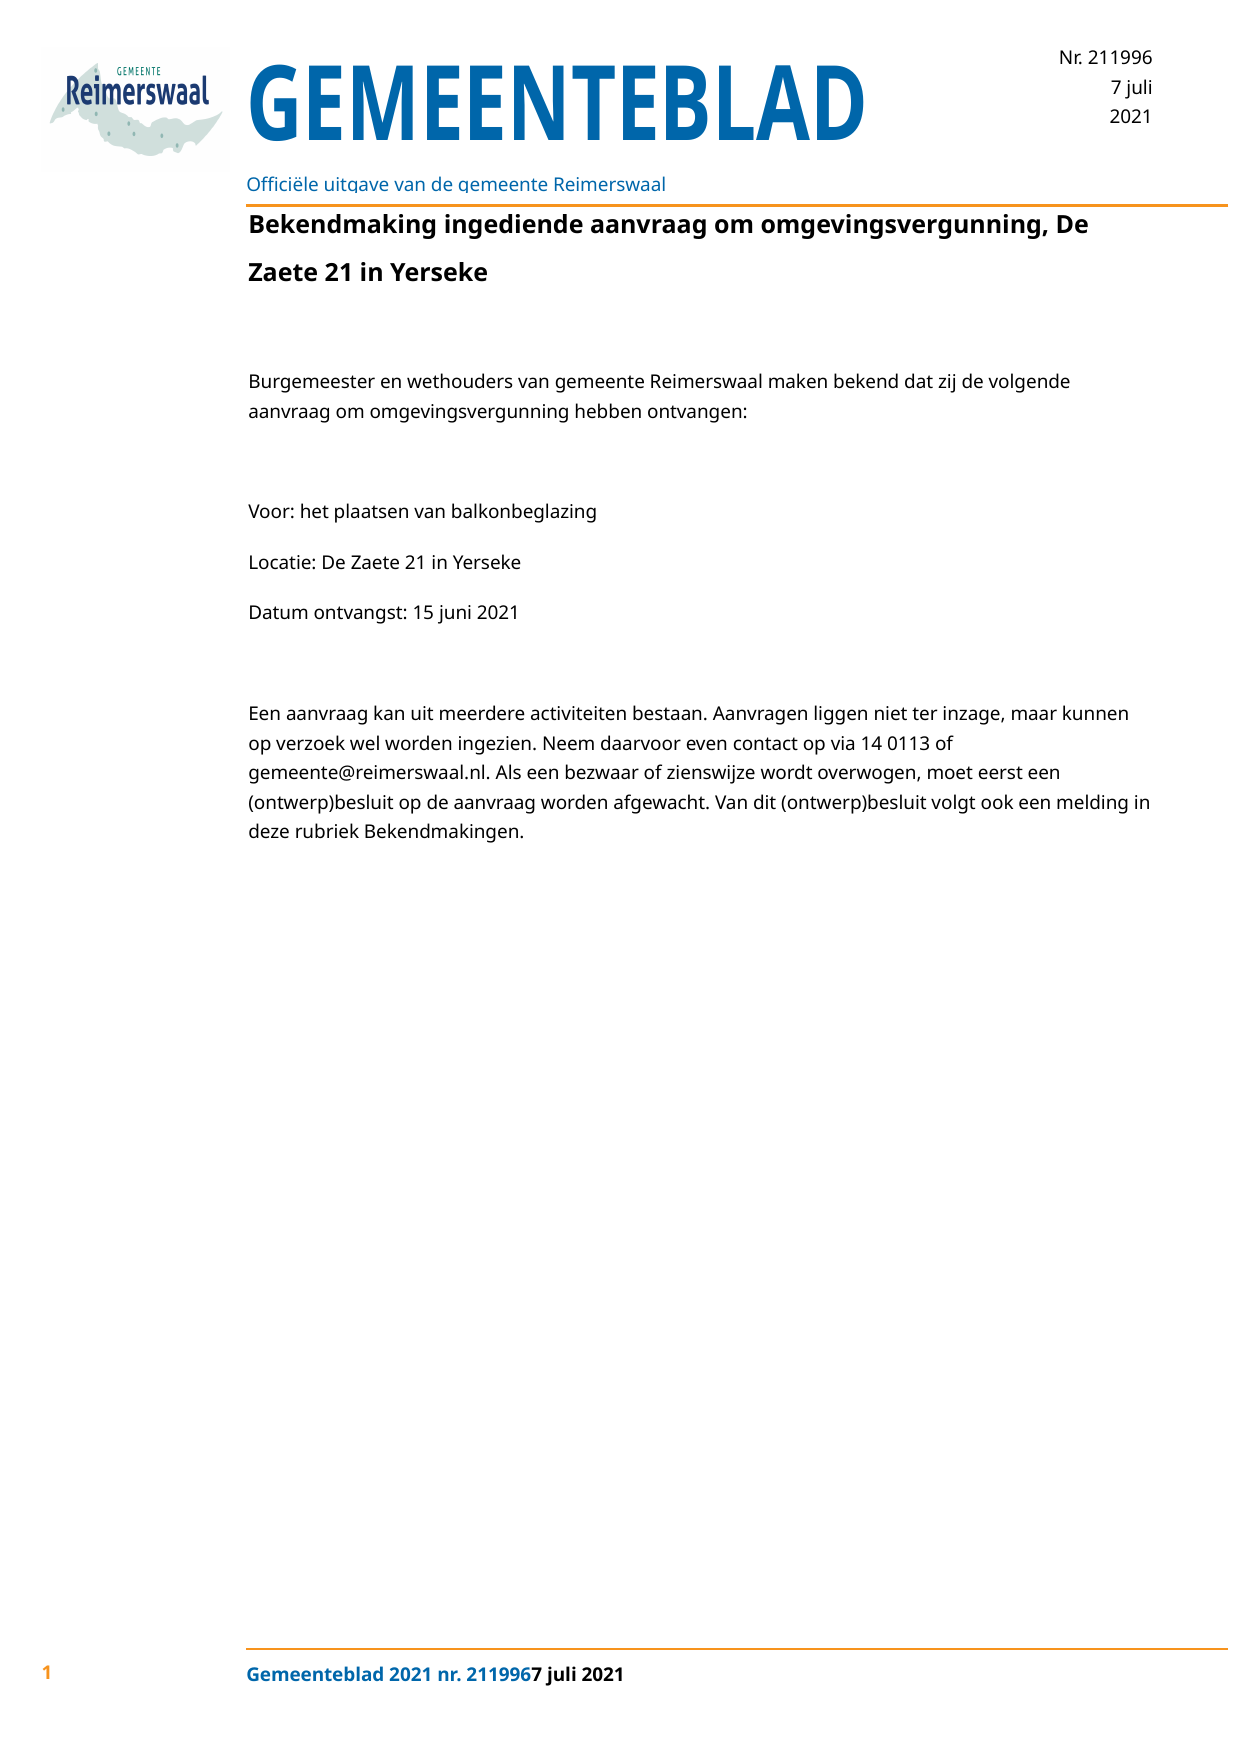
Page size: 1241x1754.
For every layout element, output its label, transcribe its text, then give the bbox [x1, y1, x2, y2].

text Datum ontvangst: 15 juni 2021 [248, 599, 1152, 625]
text Burgemeester en wethouders van gemeente Reimerswaal maken bekend dat zij de volgende aanvraag om omgevingsvergunning hebben ontvangen: [248, 368, 1152, 424]
text Bekendmaking ingediende aanvraag om omgevingsvergunning, De Zaete 21 in Yerseke [248, 207, 1152, 288]
text Voor: het plaatsen van balkonbeglazing [248, 499, 1152, 524]
text Een aanvraag kan uit meerdere activiteiten bestaan. Aanvragen liggen niet ter inzage, maar kunnen op verzoek wel worden ingezien. Neem daarvoor even contact op via 14 0113 of gemeente@reimerswaal.nl. Als een bezwaar of zienswijze wordt overwogen, moet eerst een (ontwerp)besluit op de aanvraag worden afgewacht. Van dit (ontwerp)besluit volgt ook een melding in deze rubriek Bekendmakingen. [248, 700, 1152, 844]
picture [41, 47, 231, 172]
text Locatie: De Zaete 21 in Yerseke [248, 549, 1152, 575]
